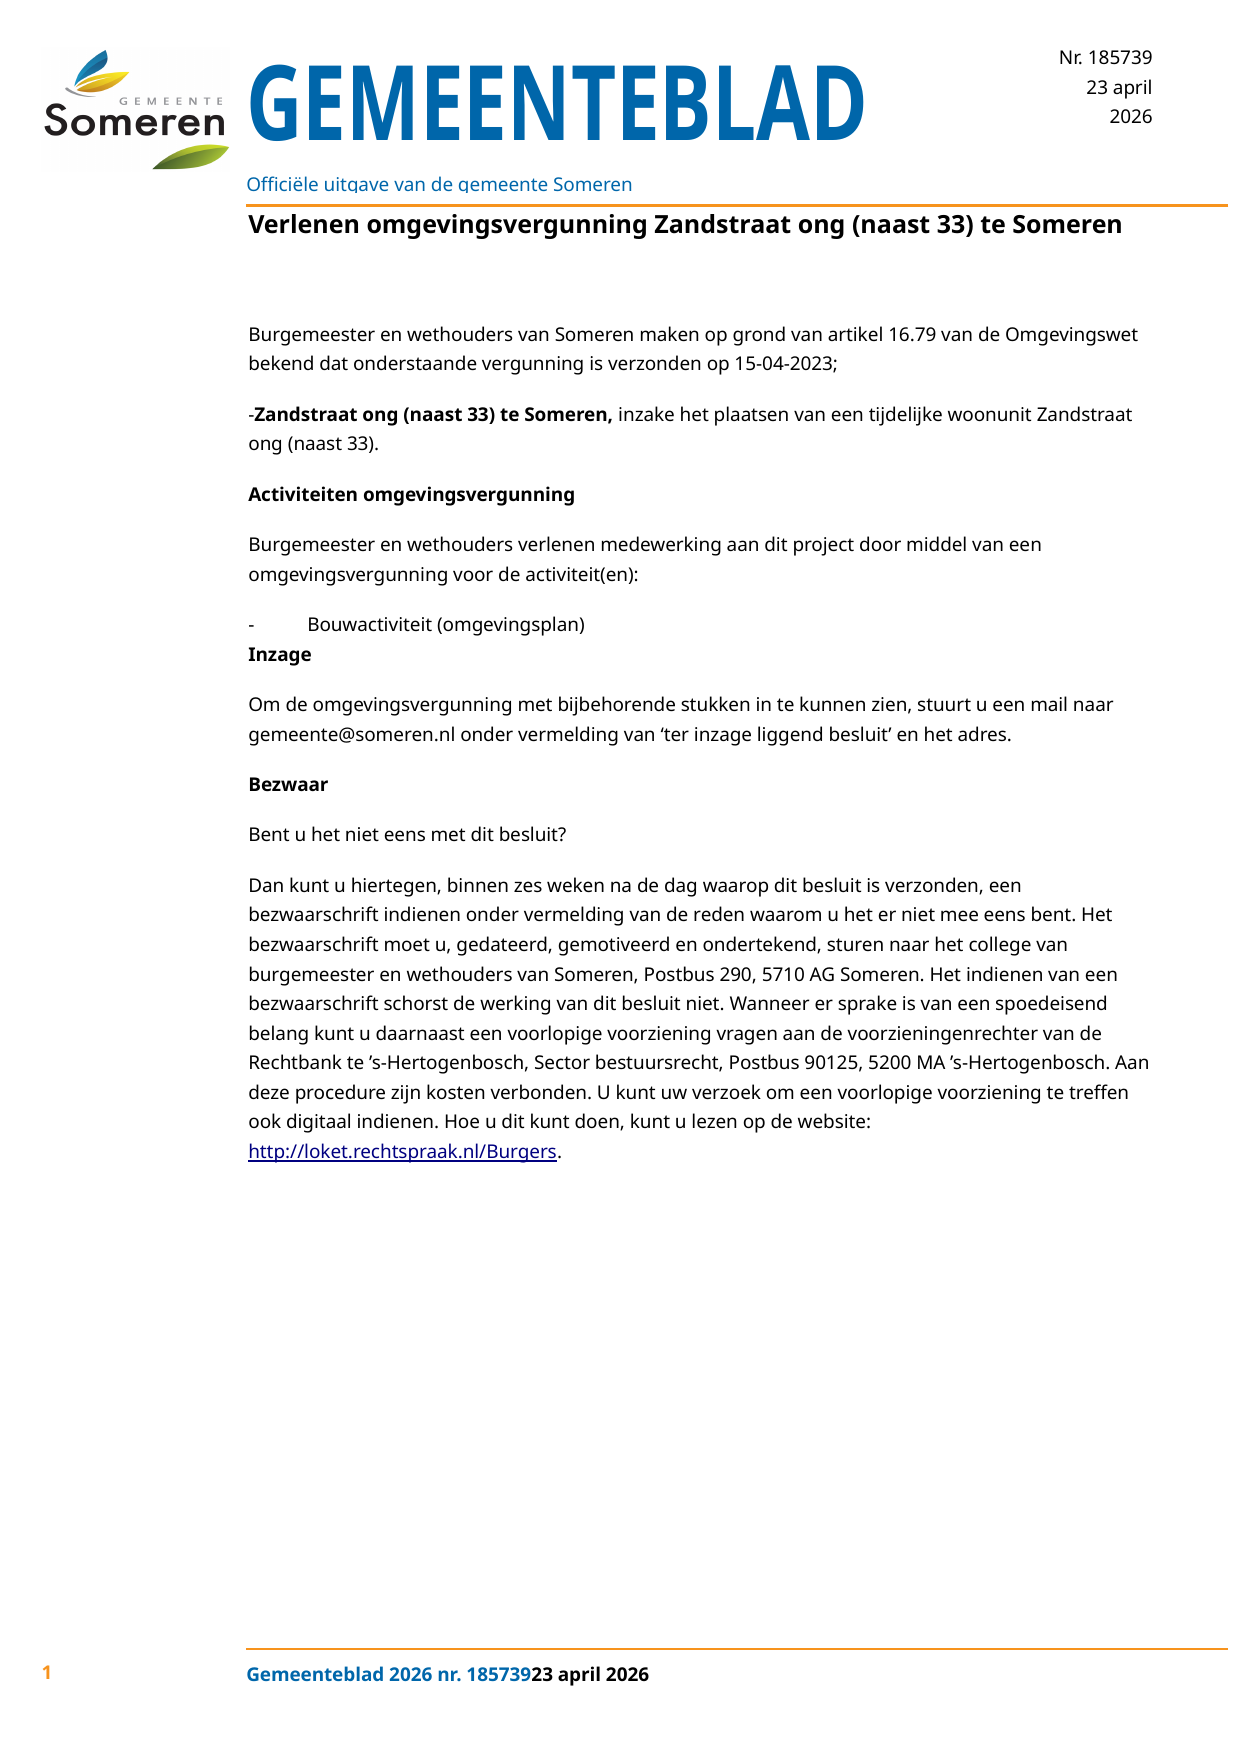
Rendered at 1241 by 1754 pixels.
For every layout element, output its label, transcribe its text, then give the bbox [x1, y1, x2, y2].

text Burgemeester en wethouders verlenen medewerking aan dit project door middel van een omgevingsvergunning voor de activiteit(en): [248, 531, 1152, 586]
text Activiteiten omgevingsvergunning [248, 481, 1152, 506]
text Bent u het niet eens met dit besluit? [248, 822, 1152, 847]
picture [41, 47, 231, 172]
text Bezwaar [248, 771, 1152, 797]
text Verlenen omgevingsvergunning Zandstraat ong (naast 33) te Someren [248, 207, 1152, 241]
list Bouwactiviteit (omgevingsplan) [248, 611, 1152, 637]
text -Zandstraat ong (naast 33) te Someren, inzake het plaatsen van een tijdelijke woonunit Zandstraat ong (naast 33). [248, 401, 1152, 456]
text Dan kunt u hiertegen, binnen zes weken na de dag waarop dit besluit is verzonden, een bezwaarschrift indienen onder vermelding van de reden waarom u het er niet mee eens bent. Het bezwaarschrift moet u, gedateerd, gemotiveerd en ondertekend, sturen naar het college van burgemeester en wethouders van Someren, Postbus 290, 5710 AG Someren. Het indienen van een bezwaarschrift schorst de werking van dit besluit niet. Wanneer er sprake is van een spoedeisend belang kunt u daarnaast een voorlopige voorziening vragen aan de voorzieningenrechter van de Rechtbank te ’s-Hertogenbosch, Sector bestuursrecht, Postbus 90125, 5200 MA ’s-Hertogenbosch. Aan deze procedure zijn kosten verbonden. U kunt uw verzoek om een voorlopige voorziening te treffen ook digitaal indienen. Hoe u dit kunt doen, kunt u lezen op de website: http://loket.rechtspraak.nl/Burgers. [248, 872, 1152, 1164]
text Burgemeester en wethouders van Someren maken op grond van artikel 16.79 van de Omgevingswet bekend dat onderstaande vergunning is verzonden op 15-04-2023; [248, 321, 1152, 376]
text Om de omgevingsvergunning met bijbehorende stukken in te kunnen zien, stuurt u een mail naar gemeente@someren.nl onder vermelding van ‘ter inzage liggend besluit’ en het adres. [248, 691, 1152, 746]
text Inzage [248, 641, 1152, 666]
